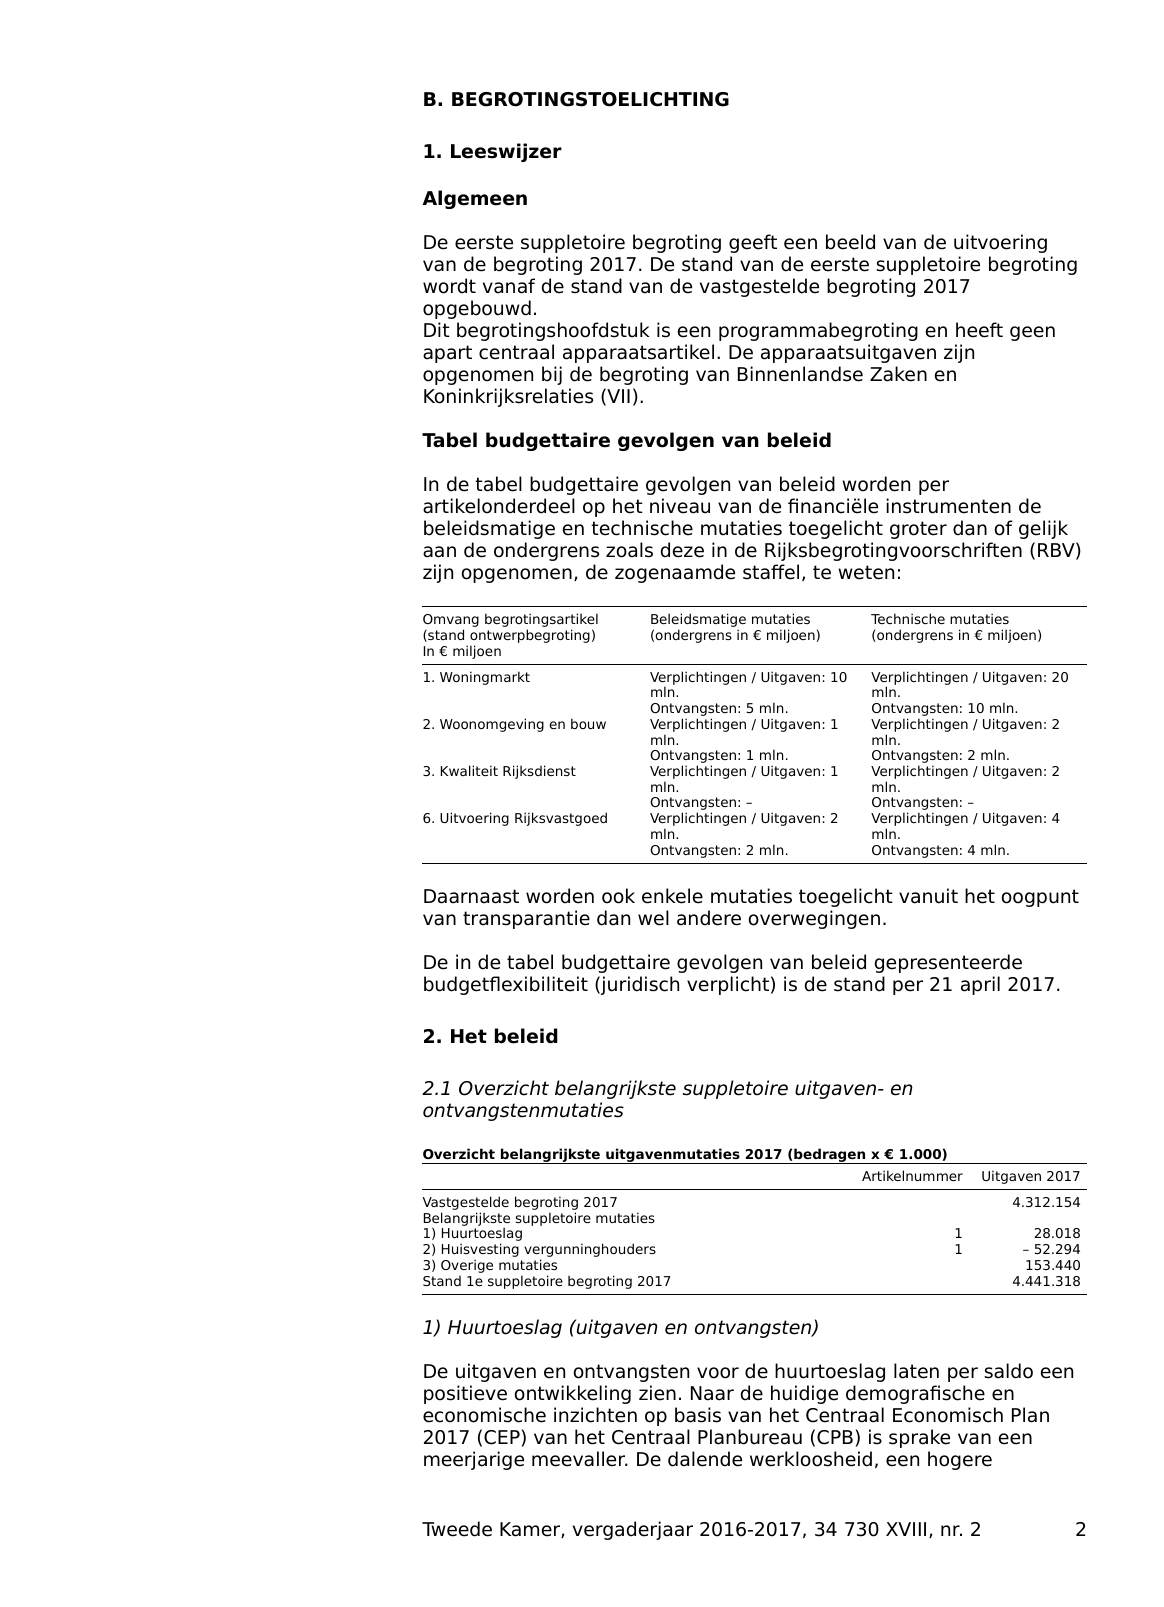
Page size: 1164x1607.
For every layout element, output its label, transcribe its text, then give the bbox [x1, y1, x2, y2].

table_cell 6. Uitvoering Rijksvastgoed [422, 811, 644, 863]
table_header Overzicht belangrijkste uitgavenmutaties 2017 (bedragen x € 1.000) [422, 1147, 1087, 1163]
table_header Omvang begrotingsartikel (stand ontwerpbegroting) In € miljoen [422, 607, 644, 664]
subtitle 1. Leeswijzer [422, 141, 1087, 163]
text De eerste suppletoire begroting geeft een beeld van de uitvoering van de begroting 2017. De stand van de eerste suppletoire begroting wordt vanaf de stand van de vastgestelde begroting 2017 opgebouwd. [422, 232, 1087, 320]
table_header Beleidsmatige mutaties (ondergrens in € miljoen) [644, 607, 865, 664]
table_cell 3. Kwaliteit Rijksdienst [422, 764, 644, 811]
text De uitgaven en ontvangsten voor de huurtoeslag laten per saldo een positieve ontwikkeling zien. Naar de huidige demografische en economische inzichten op basis van het Centraal Economisch Plan 2017 (CEP) van het Centraal Planbureau (CPB) is sprake van een meerjarige meevaller. De dalende werkloosheid, een hogere [422, 1361, 1087, 1471]
table_cell Artikelnummer [850, 1164, 968, 1189]
subtitle B. BEGROTINGSTOELICHTING [422, 89, 1087, 111]
table_cell Stand 1e suppletoire begroting 2017 [422, 1274, 850, 1294]
subtitle 1) Huurtoeslag (uitgaven en ontvangsten) [422, 1317, 1087, 1339]
table_cell Verplichtingen / Uitgaven: 20 mln. Ontvangsten: 10 mln. [865, 665, 1087, 717]
table_cell [850, 1258, 968, 1273]
table_cell 153.440 [969, 1258, 1087, 1273]
table_cell Verplichtingen / Uitgaven: 1 mln. Ontvangsten: – [644, 764, 865, 811]
table_cell 1 [850, 1242, 968, 1258]
subtitle 2.1 Overzicht belangrijkste suppletoire uitgaven- en ontvangstenmutaties [422, 1078, 1087, 1122]
table_cell Verplichtingen / Uitgaven: 10 mln. Ontvangsten: 5 mln. [644, 665, 865, 717]
table_cell Belangrijkste suppletoire mutaties [422, 1211, 850, 1226]
table_cell Verplichtingen / Uitgaven: 2 mln. Ontvangsten: 2 mln. [865, 717, 1087, 764]
text Daarnaast worden ook enkele mutaties toegelicht vanuit het oogpunt van transparantie dan wel andere overwegingen. [422, 886, 1087, 930]
table_cell Verplichtingen / Uitgaven: 2 mln. Ontvangsten: – [865, 764, 1087, 811]
text In de tabel budgettaire gevolgen van beleid worden per artikelonderdeel op het niveau van de financiële instrumenten de beleidsmatige en technische mutaties toegelicht groter dan of gelijk aan de ondergrens zoals deze in de Rijksbegrotingvoorschriften (RBV) zijn opgenomen, de zogenaamde staffel, te weten: [422, 474, 1087, 584]
table_cell – 52.294 [969, 1242, 1087, 1258]
table_cell [850, 1211, 968, 1226]
table_cell 4.312.154 [969, 1190, 1087, 1211]
subtitle Algemeen [422, 188, 1087, 210]
table_cell 4.441.318 [969, 1274, 1087, 1294]
table_cell 2) Huisvesting vergunninghouders [422, 1242, 850, 1258]
table_cell 28.018 [969, 1226, 1087, 1242]
table_cell 2. Woonomgeving en bouw [422, 717, 644, 764]
table_cell 1 [850, 1226, 968, 1242]
text Dit begrotingshoofdstuk is een programmabegroting en heeft geen apart centraal apparaatsartikel. De apparaatsuitgaven zijn opgenomen bij de begroting van Binnenlandse Zaken en Koninkrijksrelaties (VII). [422, 320, 1087, 408]
table_cell [422, 1164, 850, 1189]
table_cell Verplichtingen / Uitgaven: 4 mln. Ontvangsten: 4 mln. [865, 811, 1087, 863]
table_cell [969, 1211, 1087, 1226]
subtitle 2. Het beleid [422, 1026, 1087, 1048]
table_cell Verplichtingen / Uitgaven: 2 mln. Ontvangsten: 2 mln. [644, 811, 865, 863]
table_cell [850, 1274, 968, 1294]
table_header Technische mutaties (ondergrens in € miljoen) [865, 607, 1087, 664]
table_cell 1) Huurtoeslag [422, 1226, 850, 1242]
subtitle Tabel budgettaire gevolgen van beleid [422, 430, 1087, 452]
table_cell 3) Overige mutaties [422, 1258, 850, 1273]
table_cell [850, 1190, 968, 1211]
table_cell 1. Woningmarkt [422, 665, 644, 717]
table_cell Vastgestelde begroting 2017 [422, 1190, 850, 1211]
table_cell Verplichtingen / Uitgaven: 1 mln. Ontvangsten: 1 mln. [644, 717, 865, 764]
text De in de tabel budgettaire gevolgen van beleid gepresenteerde budgetflexibiliteit (juridisch verplicht) is de stand per 21 april 2017. [422, 952, 1087, 996]
table_cell Uitgaven 2017 [969, 1164, 1087, 1189]
